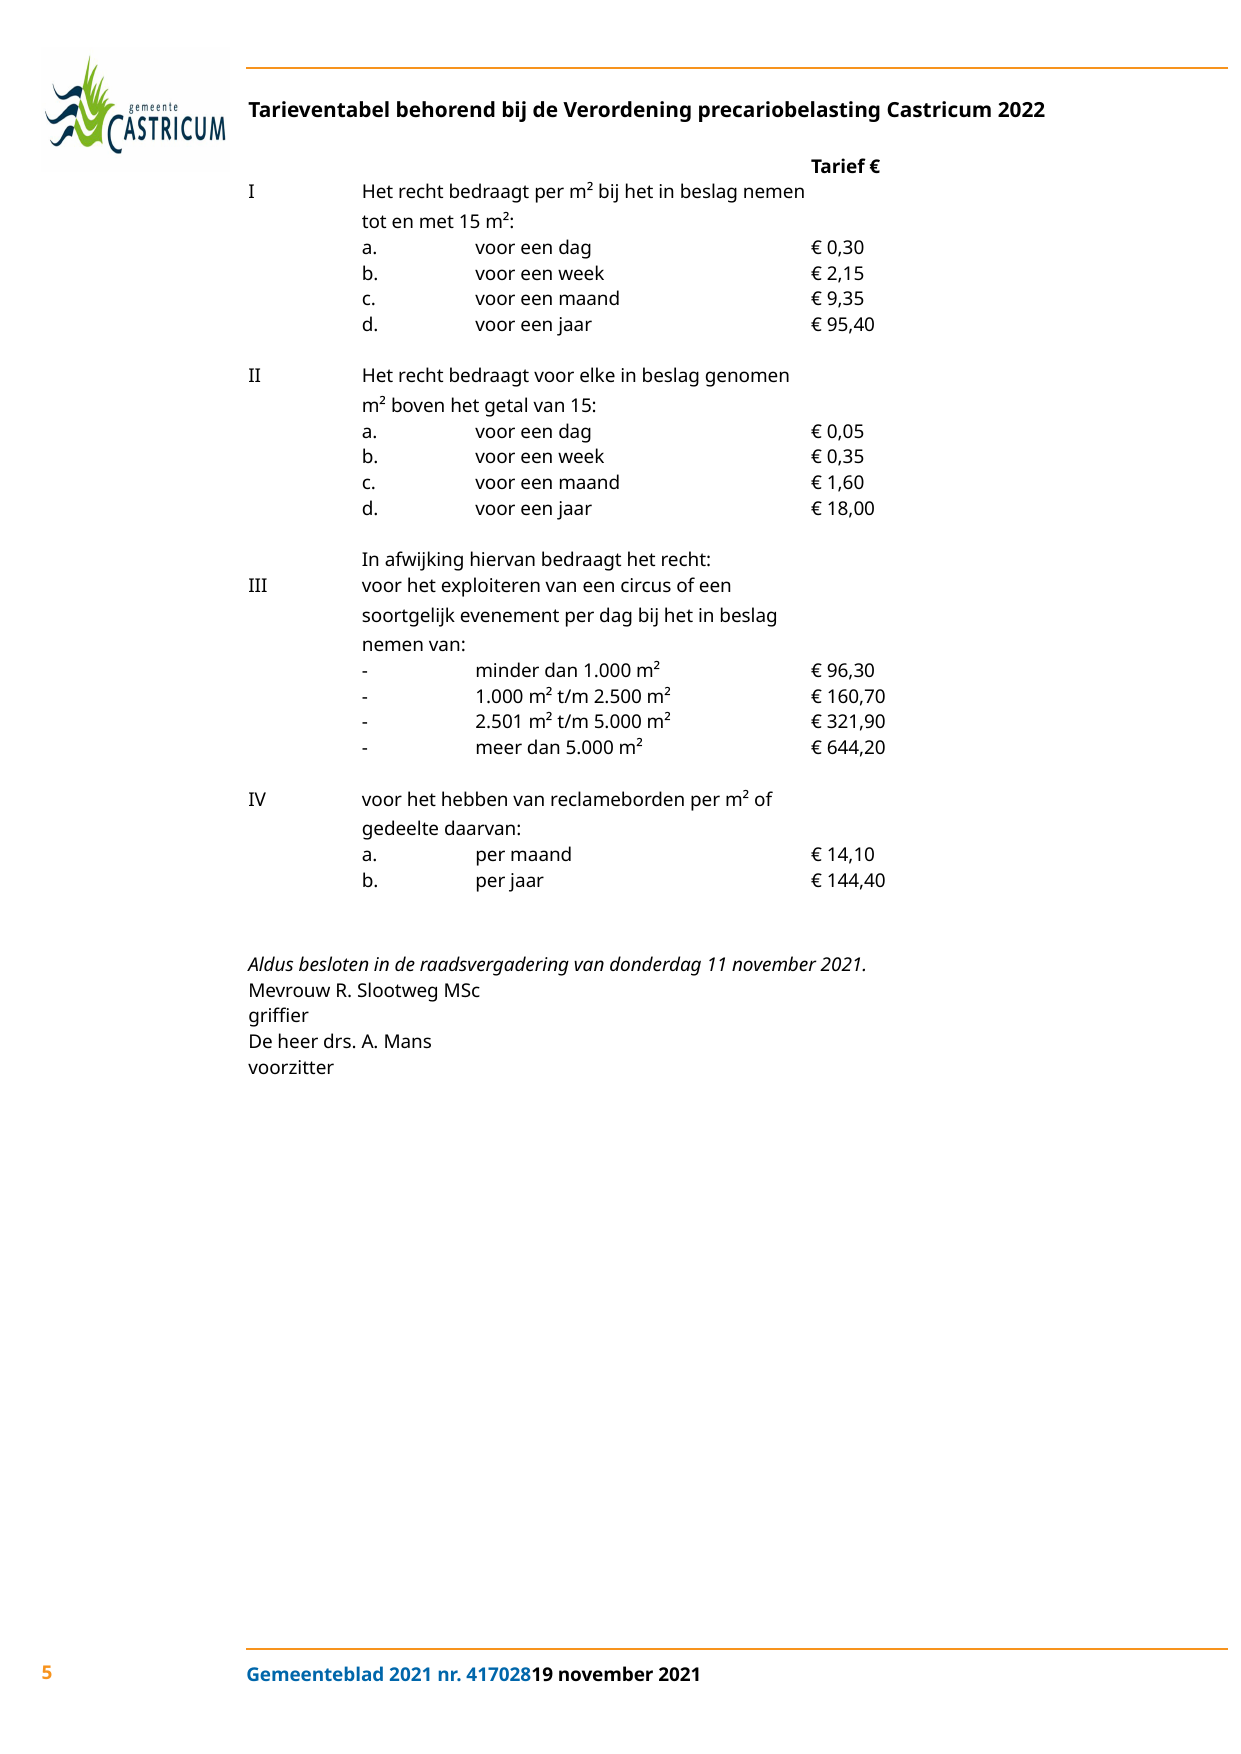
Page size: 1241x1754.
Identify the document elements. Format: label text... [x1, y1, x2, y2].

table_cell In afwijking hiervan bedraagt het recht: [362, 547, 811, 572]
table_cell voor een week [475, 260, 811, 286]
table_cell [362, 521, 475, 547]
table_cell [248, 444, 362, 469]
table_cell [248, 547, 362, 572]
table_cell voor het exploiteren van een circus of een soortgelijk evenement per dag bij het in beslag nemen van: [362, 573, 811, 657]
table_cell voor een jaar [475, 495, 811, 521]
table_cell - [362, 657, 475, 683]
table_cell II [248, 363, 362, 418]
table_cell [811, 363, 924, 418]
table_cell d. [362, 311, 475, 337]
table_cell [248, 841, 362, 867]
table_cell a. [362, 841, 475, 867]
text De heer drs. A. Mans [248, 1028, 1152, 1054]
table_cell [811, 521, 924, 547]
table_cell [475, 521, 811, 547]
table_cell c. [362, 470, 475, 495]
table_cell [248, 709, 362, 734]
table_cell [362, 337, 475, 363]
table_cell € 2,15 [811, 260, 924, 286]
text griffier [248, 1003, 1152, 1028]
table_cell voor een maand [475, 470, 811, 495]
table_cell per maand [475, 841, 811, 867]
text Tarieventabel behorend bij de Verordening precariobelasting Castricum 2022 [248, 95, 1152, 123]
text voorzitter [248, 1054, 1152, 1080]
table_cell I [248, 179, 362, 234]
table_cell [248, 260, 362, 286]
picture [41, 47, 231, 172]
table_cell € 1,60 [811, 470, 924, 495]
table_cell voor een jaar [475, 311, 811, 337]
table_cell per jaar [475, 867, 811, 893]
table_cell [811, 547, 924, 572]
table_cell [811, 179, 924, 234]
table_cell voor een week [475, 444, 811, 469]
table_cell - [362, 735, 475, 760]
table_cell € 9,35 [811, 286, 924, 311]
table_cell [248, 683, 362, 709]
table_cell a. [362, 418, 475, 444]
table_cell Het recht bedraagt voor elke in beslag genomen m² boven het getal van 15: [362, 363, 811, 418]
table_cell € 0,05 [811, 418, 924, 444]
table_cell 2.501 m² t/m 5.000 m² [475, 709, 811, 734]
table_cell [362, 893, 475, 918]
table_cell voor het hebben van reclameborden per m² of gedeelte daarvan: [362, 786, 811, 841]
table_cell [248, 337, 362, 363]
table_cell IV [248, 786, 362, 841]
table_cell [811, 337, 924, 363]
table_cell [362, 760, 475, 786]
text Mevrouw R. Slootweg MSc [248, 977, 1152, 1003]
table_cell [248, 311, 362, 337]
table_cell b. [362, 444, 475, 469]
table_cell Het recht bedraagt per m² bij het in beslag nemen tot en met 15 m²: [362, 179, 811, 234]
table_cell [811, 573, 924, 657]
table_cell [811, 760, 924, 786]
table_cell [248, 234, 362, 260]
table_cell € 0,35 [811, 444, 924, 469]
table_cell [248, 657, 362, 683]
text Aldus besloten in de raadsvergadering van donderdag 11 november 2021. [248, 951, 1152, 977]
table_cell voor een maand [475, 286, 811, 311]
table_cell € 95,40 [811, 311, 924, 337]
table_cell - [362, 709, 475, 734]
table_cell € 644,20 [811, 735, 924, 760]
table_cell [475, 337, 811, 363]
table_cell € 14,10 [811, 841, 924, 867]
table_cell - [362, 683, 475, 709]
table_cell [248, 470, 362, 495]
table_cell [475, 760, 811, 786]
table_cell b. [362, 867, 475, 893]
table_cell [248, 418, 362, 444]
table_cell c. [362, 286, 475, 311]
table_cell b. [362, 260, 475, 286]
table_header Tarief € [811, 153, 924, 179]
table_cell [248, 495, 362, 521]
table_cell 1.000 m² t/m 2.500 m² [475, 683, 811, 709]
table_cell minder dan 1.000 m² [475, 657, 811, 683]
table_cell [811, 786, 924, 841]
table_cell [811, 893, 924, 918]
table_cell € 321,90 [811, 709, 924, 734]
table_cell [248, 521, 362, 547]
table_cell meer dan 5.000 m² [475, 735, 811, 760]
table_cell € 18,00 [811, 495, 924, 521]
table_cell III [248, 573, 362, 657]
table_header [248, 153, 811, 179]
table_cell € 160,70 [811, 683, 924, 709]
table_cell d. [362, 495, 475, 521]
table_cell [475, 893, 811, 918]
table_cell a. [362, 234, 475, 260]
table_cell voor een dag [475, 234, 811, 260]
table_cell [248, 893, 362, 918]
table_cell voor een dag [475, 418, 811, 444]
table_cell [248, 867, 362, 893]
table_cell € 96,30 [811, 657, 924, 683]
table_cell € 0,30 [811, 234, 924, 260]
table_cell [248, 735, 362, 760]
table_cell [248, 760, 362, 786]
table_cell [248, 286, 362, 311]
table_cell € 144,40 [811, 867, 924, 893]
